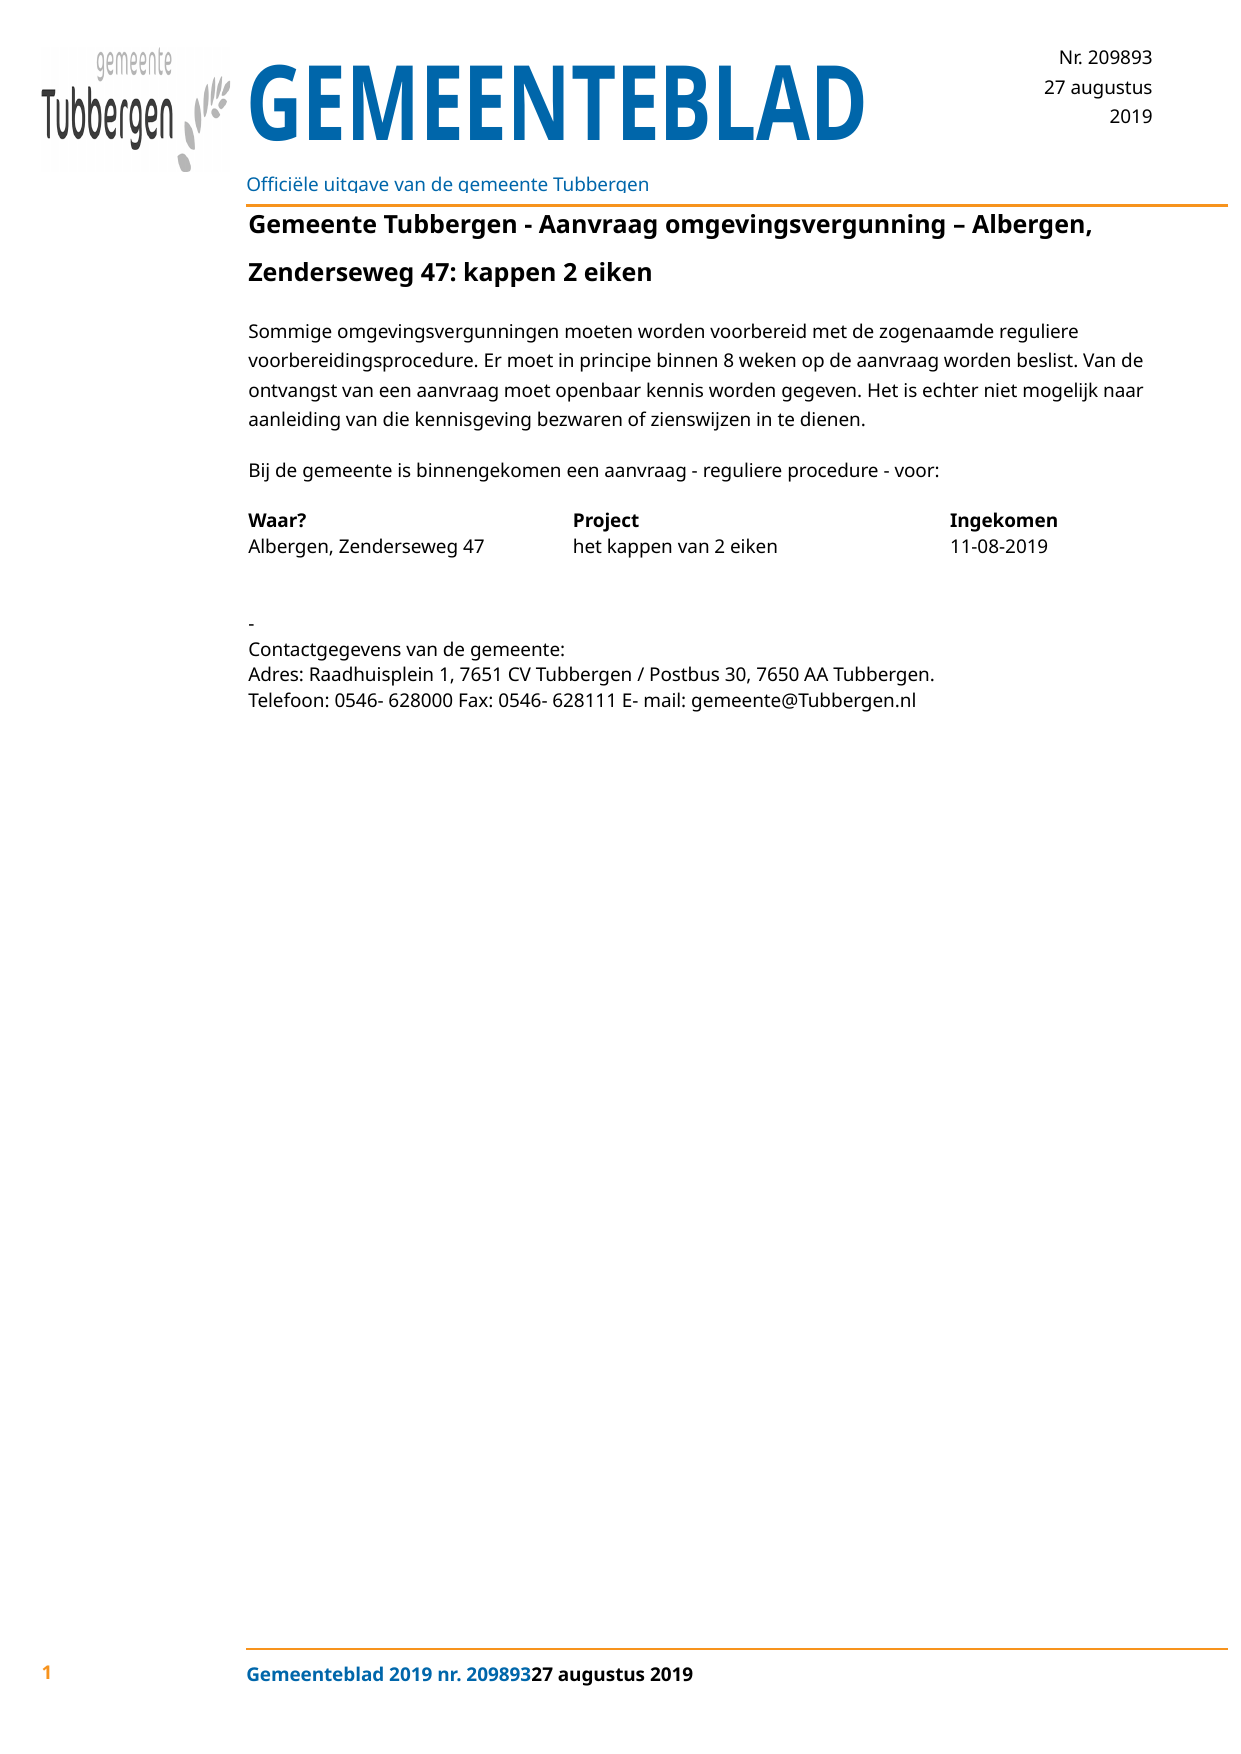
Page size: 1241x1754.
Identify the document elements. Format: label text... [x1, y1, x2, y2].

table_header Ingekomen [950, 508, 1152, 533]
text Contactgegevens van de gemeente: [248, 636, 1152, 662]
text Gemeente Tubbergen - Aanvraag omgevingsvergunning – Albergen, Zenderseweg 47: kappen 2 eiken [248, 207, 1152, 288]
text - [248, 610, 1152, 636]
text Bij de gemeente is binnengekomen een aanvraag - reguliere procedure - voor: [248, 457, 1152, 483]
table_cell het kappen van 2 eiken [573, 533, 950, 559]
table_cell Albergen, Zenderseweg 47 [248, 533, 573, 559]
picture [41, 47, 231, 172]
table_cell 11-08-2019 [950, 533, 1152, 559]
table_header Waar? [248, 508, 573, 533]
text Telefoon: 0546- 628000 Fax: 0546- 628111 E- mail: gemeente@Tubbergen.nl [248, 687, 1152, 713]
text Adres: Raadhuisplein 1, 7651 CV Tubbergen / Postbus 30, 7650 AA Tubbergen. [248, 662, 1152, 687]
table_header Project [573, 508, 950, 533]
text Sommige omgevingsvergunningen moeten worden voorbereid met de zogenaamde reguliere voorbereidingsprocedure. Er moet in principe binnen 8 weken op de aanvraag worden beslist. Van de ontvangst van een aanvraag moet openbaar kennis worden gegeven. Het is echter niet mogelijk naar aanleiding van die kennisgeving bezwaren of zienswijzen in te dienen. [248, 318, 1152, 432]
